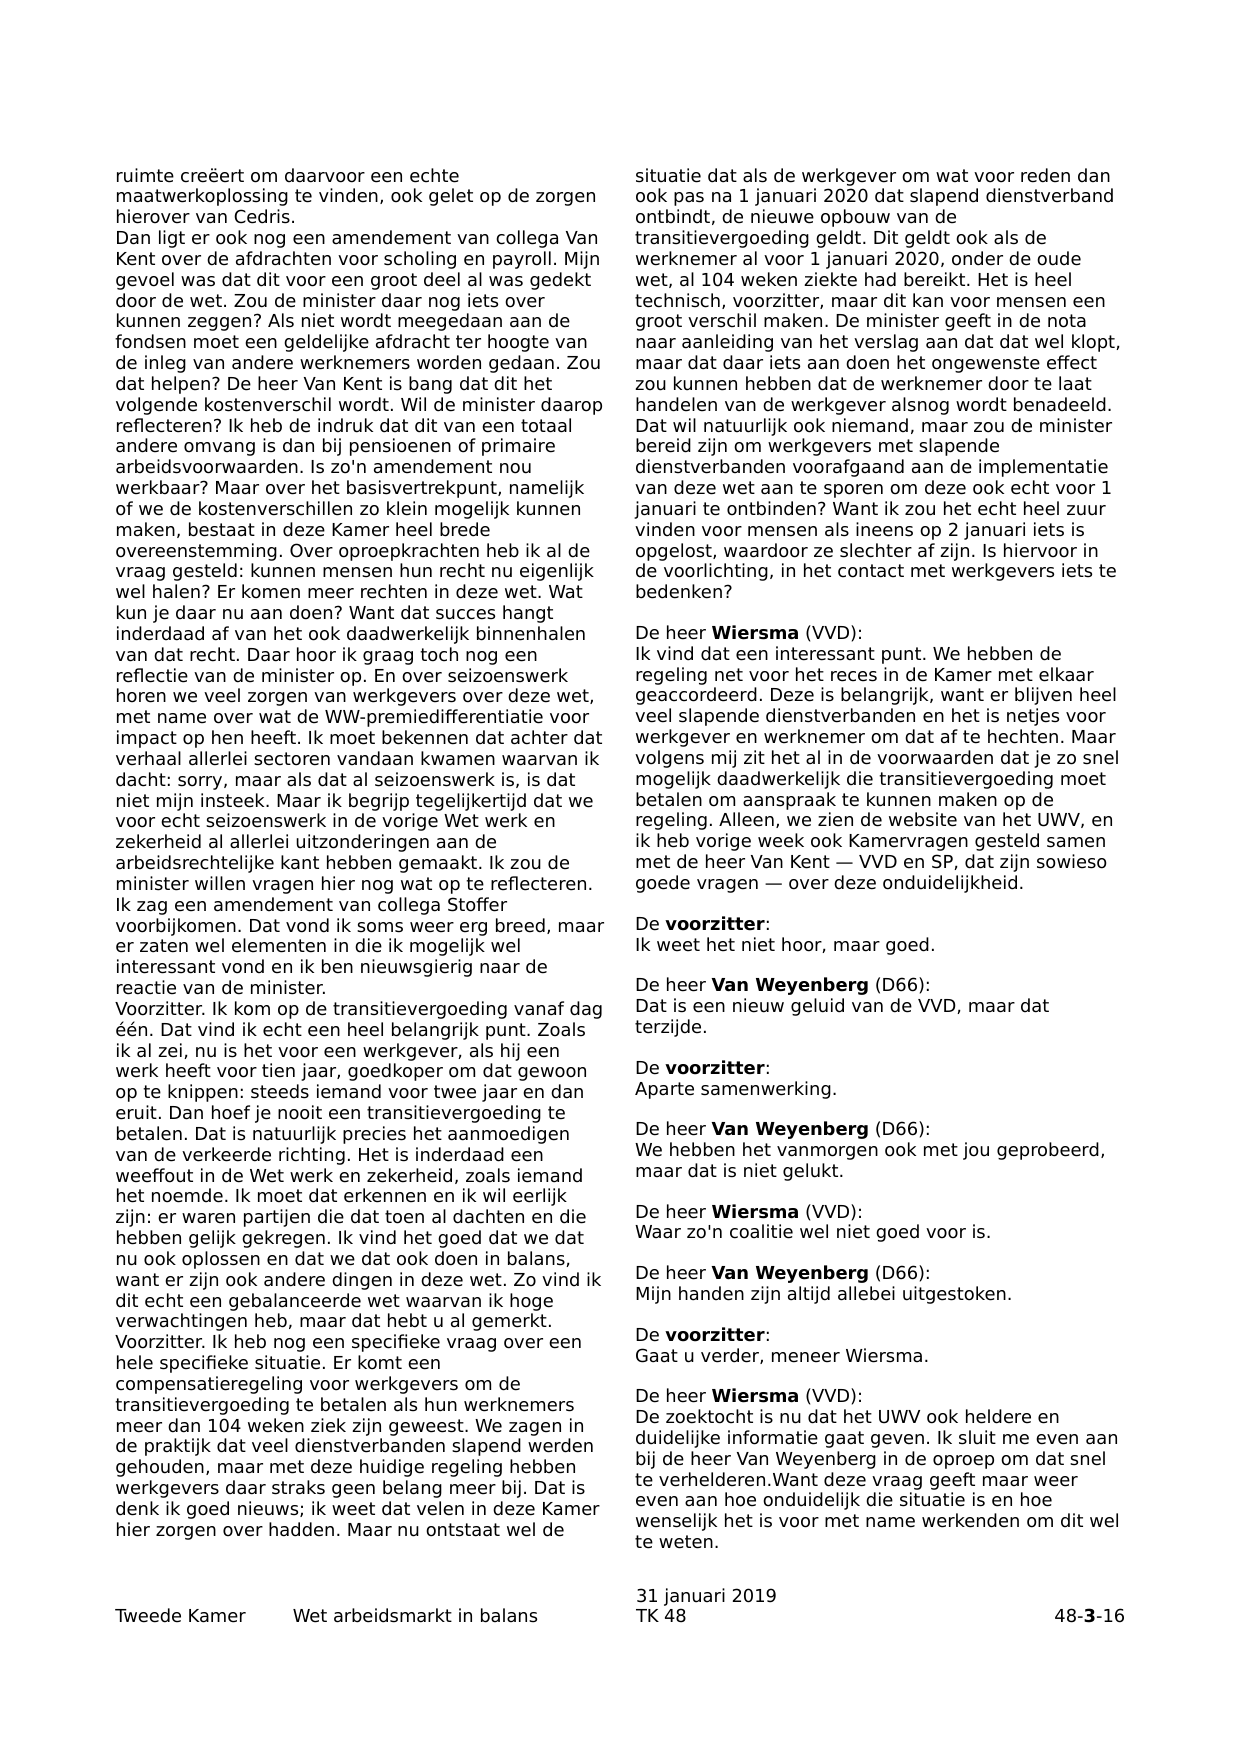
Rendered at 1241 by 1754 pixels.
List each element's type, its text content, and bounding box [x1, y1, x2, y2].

text Voorzitter. Ik heb nog een specifieke vraag over een hele specifieke situatie. Er komt een compensatieregeling voor werkgevers om de transitievergoeding te betalen als hun werknemers meer dan 104 weken ziek zijn geweest. We zagen in de praktijk dat veel dienstverbanden slapend werden gehouden, maar met deze huidige regeling hebben werkgevers daar straks geen belang meer bij. Dat is denk ik goed nieuws; ik weet dat velen in deze Kamer hier zorgen over hadden. Maar nu ontstaat wel de [115, 1332, 605, 1540]
text Ik vind dat een interessant punt. We hebben de regeling net voor het reces in de Kamer met elkaar geaccordeerd. Deze is belangrijk, want er blijven heel veel slapende dienstverbanden en het is netjes voor werkgever en werknemer om dat af te hechten. Maar volgens mij zit het al in de voorwaarden dat je zo snel mogelijk daadwerkelijk die transitievergoeding moet betalen om aanspraak te kunnen maken op de regeling. Alleen, we zien de website van het UWV, en ik heb vorige week ook Kamervragen gesteld samen met de heer Van Kent — VVD en SP, dat zijn sowieso goede vragen — over deze onduidelijkheid. [635, 643, 1125, 893]
text Dat is een nieuw geluid van de VVD, maar dat terzijde. [635, 996, 1125, 1037]
text Dan ligt er ook nog een amendement van collega Van Kent over de afdrachten voor scholing en payroll. Mijn gevoel was dat dit voor een groot deel al was gedekt door de wet. Zou de minister daar nog iets over kunnen zeggen? Als niet wordt meegedaan aan de fondsen moet een geldelijke afdracht ter hoogte van de inleg van andere werknemers worden gedaan. Zou dat helpen? De heer Van Kent is bang dat dit het volgende kostenverschil wordt. Wil de minister daarop reflecteren? Ik heb de indruk dat dit van een totaal andere omvang is dan bij pensioenen of primaire arbeidsvoorwaarden. Is zo'n amendement nou werkbaar? Maar over het basisvertrekpunt, namelijk of we de kostenverschillen zo klein mogelijk kunnen maken, bestaat in deze Kamer heel brede overeenstemming. Over oproepkrachten heb ik al de vraag gesteld: kunnen mensen hun recht nu eigenlijk wel halen? Er komen meer rechten in deze wet. Wat kun je daar nu aan doen? Want dat succes hangt inderdaad af van het ook daadwerkelijk binnenhalen van dat recht. Daar hoor ik graag toch nog een reflectie van de minister op. En over seizoenswerk horen we veel zorgen van werkgevers over deze wet, met name over wat de WW-premiedifferentiatie voor impact op hen heeft. Ik moet bekennen dat achter dat verhaal allerlei sectoren vandaan kwamen waarvan ik dacht: sorry, maar als dat al seizoenswerk is, is dat niet mijn insteek. Maar ik begrijp tegelijkertijd dat we voor echt seizoenswerk in de vorige Wet werk en zekerheid al allerlei uitzonderingen aan de arbeidsrechtelijke kant hebben gemaakt. Ik zou de minister willen vragen hier nog wat op te reflecteren. Ik zag een amendement van collega Stoffer voorbijkomen. Dat vond ik soms weer erg breed, maar er zaten wel elementen in die ik mogelijk wel interessant vond en ik ben nieuwsgierig naar de reactie van de minister. [115, 228, 605, 999]
text De heer Wiersma (VVD): [635, 1201, 1125, 1222]
text ruimte creëert om daarvoor een echte maatwerkoplossing te vinden, ook gelet op de zorgen hierover van Cedris. [115, 165, 605, 228]
text De voorzitter: [635, 1324, 1125, 1345]
text Gaat u verder, meneer Wiersma. [635, 1345, 1125, 1366]
text De heer Wiersma (VVD): [635, 1386, 1125, 1407]
text Mijn handen zijn altijd allebei uitgestoken. [635, 1284, 1125, 1304]
text We hebben het vanmorgen ook met jou geprobeerd, maar dat is niet gelukt. [635, 1140, 1125, 1181]
text De heer Wiersma (VVD): [635, 623, 1125, 643]
text Waar zo'n coalitie wel niet goed voor is. [635, 1222, 1125, 1243]
text De heer Van Weyenberg (D66): [635, 975, 1125, 996]
text Ik weet het niet hoor, maar goed. [635, 934, 1125, 955]
text Voorzitter. Ik kom op de transitievergoeding vanaf dag één. Dat vind ik echt een heel belangrijk punt. Zoals ik al zei, nu is het voor een werkgever, als hij een werk heeft voor tien jaar, goedkoper om dat gewoon op te knippen: steeds iemand voor twee jaar en dan eruit. Dan hoef je nooit een transitievergoeding te betalen. Dat is natuurlijk precies het aanmoedigen van de verkeerde richting. Het is inderdaad een weeffout in de Wet werk en zekerheid, zoals iemand het noemde. Ik moet dat erkennen en ik wil eerlijk zijn: er waren partijen die dat toen al dachten en die hebben gelijk gekregen. Ik vind het goed dat we dat nu ook oplossen en dat we dat ook doen in balans, want er zijn ook andere dingen in deze wet. Zo vind ik dit echt een gebalanceerde wet waarvan ik hoge verwachtingen heb, maar dat hebt u al gemerkt. [115, 999, 605, 1332]
text De zoektocht is nu dat het UWV ook heldere en duidelijke informatie gaat geven. Ik sluit me even aan bij de heer Van Weyenberg in de oproep om dat snel te verhelderen.Want deze vraag geeft maar weer even aan hoe onduidelijk die situatie is en hoe wenselijk het is voor met name werkenden om dit wel te weten. [635, 1407, 1125, 1553]
text Aparte samenwerking. [635, 1078, 1125, 1099]
text De heer Van Weyenberg (D66): [635, 1119, 1125, 1140]
text De voorzitter: [635, 913, 1125, 934]
text situatie dat als de werkgever om wat voor reden dan ook pas na 1 januari 2020 dat slapend dienstverband ontbindt, de nieuwe opbouw van de transitievergoeding geldt. Dit geldt ook als de werknemer al voor 1 januari 2020, onder de oude wet, al 104 weken ziekte had bereikt. Het is heel technisch, voorzitter, maar dit kan voor mensen een groot verschil maken. De minister geeft in de nota naar aanleiding van het verslag aan dat dat wel klopt, maar dat daar iets aan doen het ongewenste effect zou kunnen hebben dat de werknemer door te laat handelen van de werkgever alsnog wordt benadeeld. Dat wil natuurlijk ook niemand, maar zou de minister bereid zijn om werkgevers met slapende dienstverbanden voorafgaand aan de implementatie van deze wet aan te sporen om deze ook echt voor 1 januari te ontbinden? Want ik zou het echt heel zuur vinden voor mensen als ineens op 2 januari iets is opgelost, waardoor ze slechter af zijn. Is hiervoor in de voorlichting, in het contact met werkgevers iets te bedenken? [635, 165, 1125, 603]
text De heer Van Weyenberg (D66): [635, 1263, 1125, 1284]
text De voorzitter: [635, 1057, 1125, 1078]
